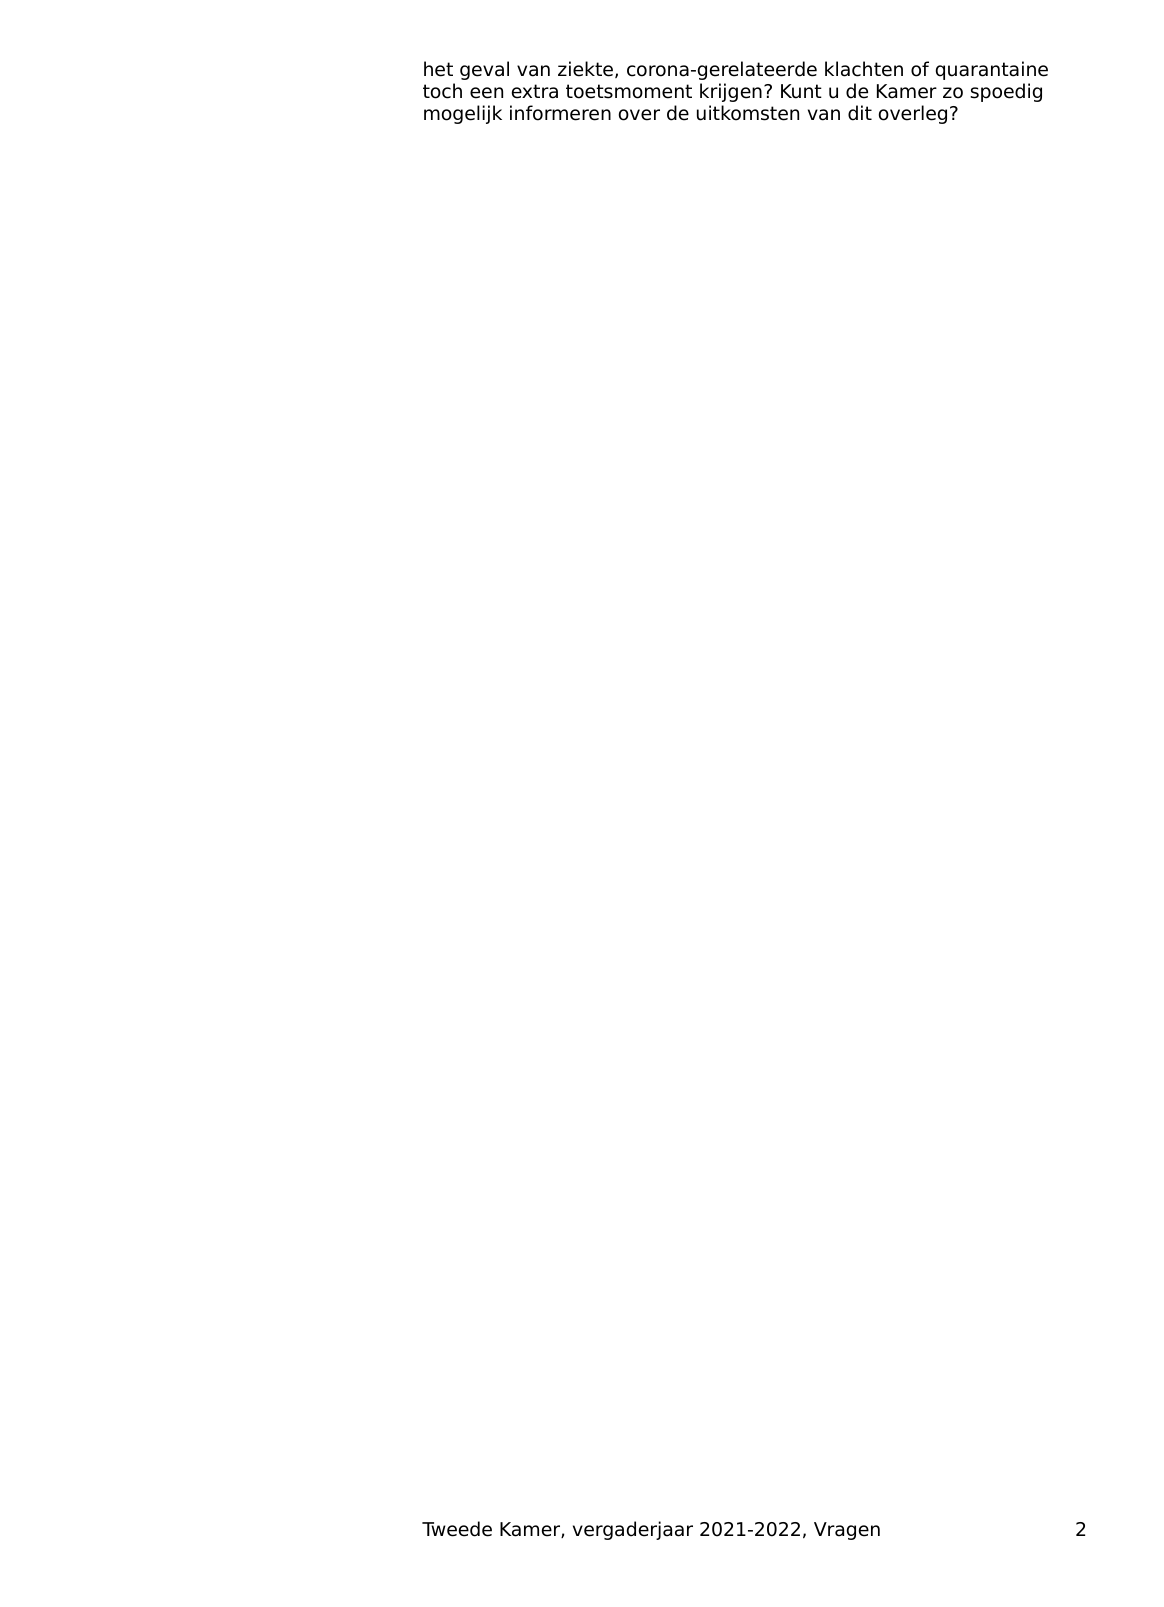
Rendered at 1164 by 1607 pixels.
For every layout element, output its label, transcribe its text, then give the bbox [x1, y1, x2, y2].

text het geval van ziekte, corona-gerelateerde klachten of quarantaine toch een extra toetsmoment krijgen? Kunt u de Kamer zo spoedig mogelijk informeren over de uitkomsten van dit overleg? [422, 59, 1087, 125]
